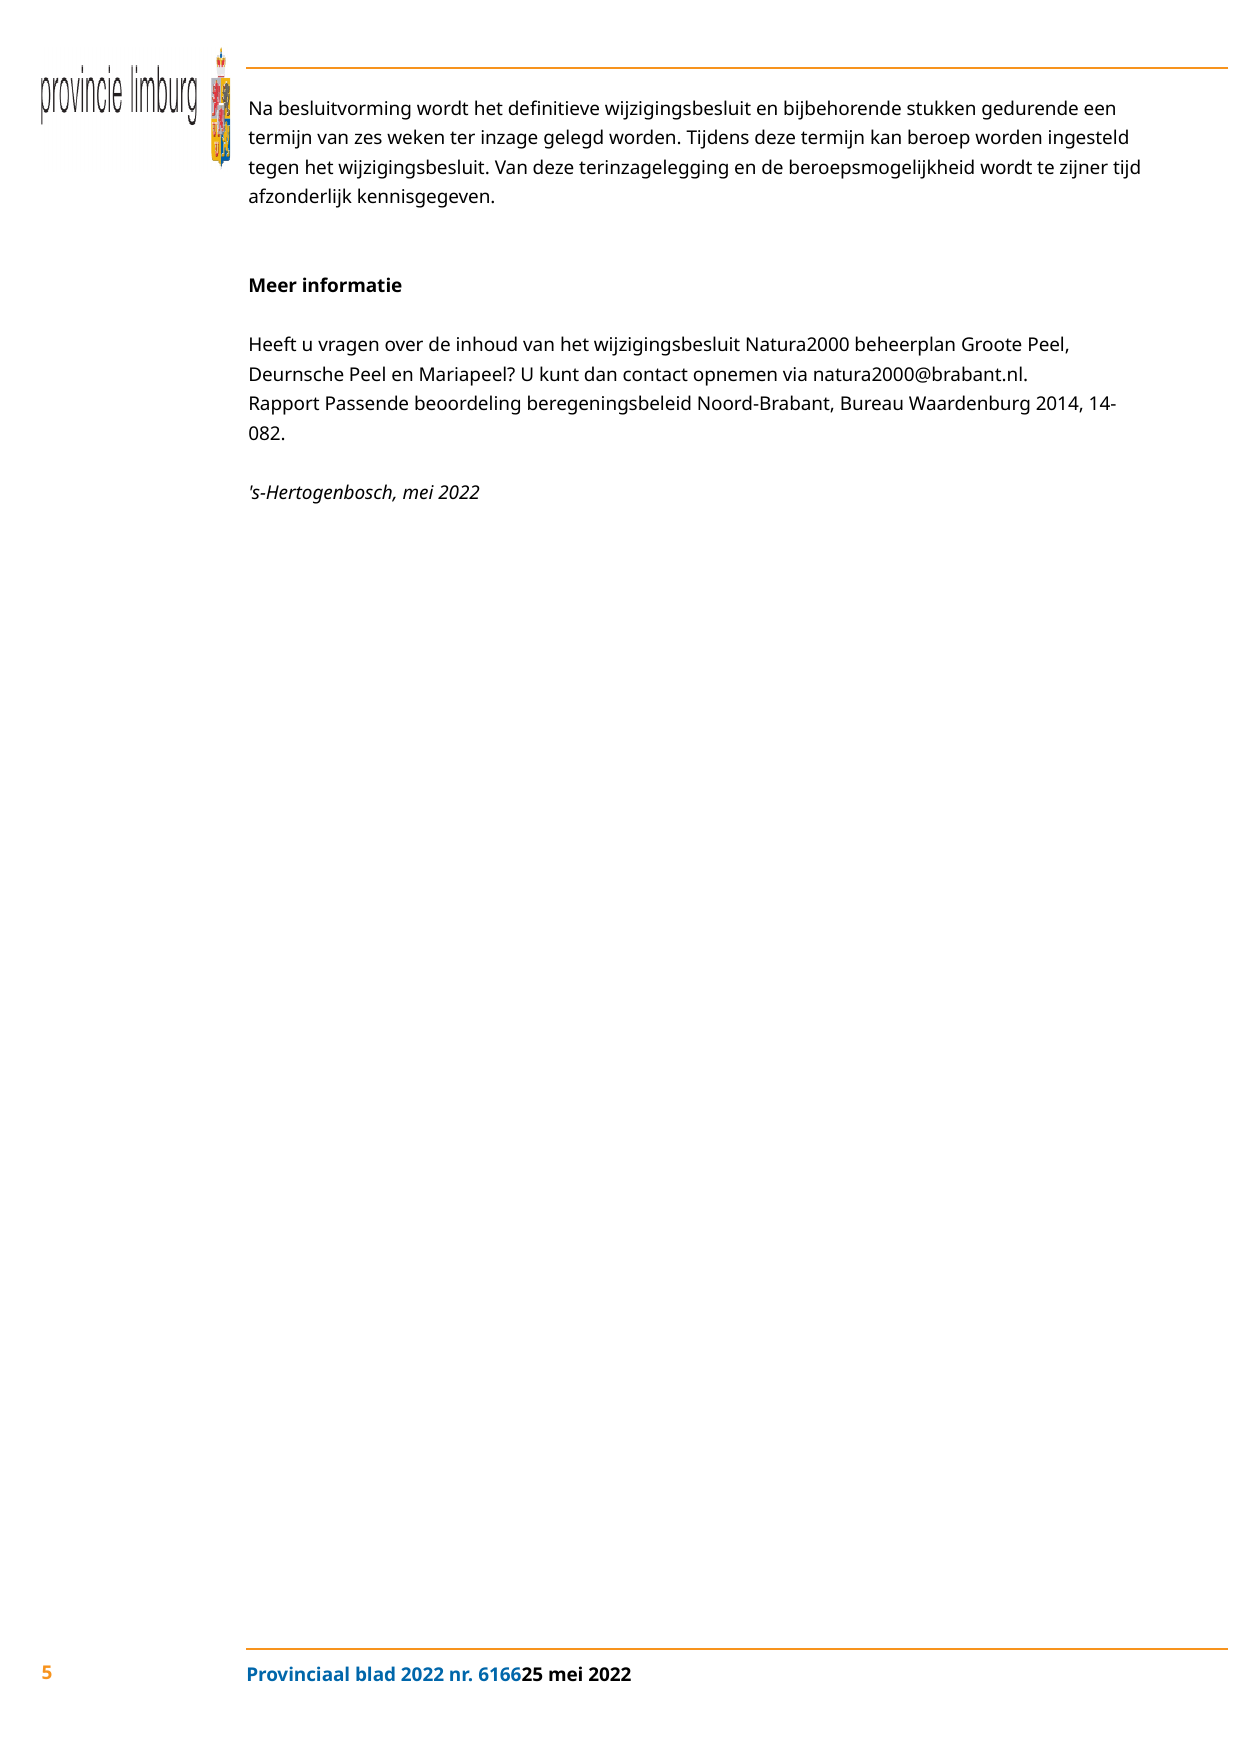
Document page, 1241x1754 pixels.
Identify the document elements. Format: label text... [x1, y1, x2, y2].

text Meer informatie [248, 272, 1152, 298]
picture [41, 47, 231, 172]
text Heeft u vragen over de inhoud van het wijzigingsbesluit Natura2000 beheerplan Groote Peel, Deurnsche Peel en Mariapeel? U kunt dan contact opnemen via natura2000@brabant.nl. [248, 331, 1152, 387]
text Rapport Passende beoordeling beregeningsbeleid Noord-Brabant, Bureau Waardenburg 2014, 14-082. [248, 391, 1152, 446]
text Na besluitvorming wordt het definitieve wijzigingsbesluit en bijbehorende stukken gedurende een termijn van zes weken ter inzage gelegd worden. Tijdens deze termijn kan beroep worden ingesteld tegen het wijzigingsbesluit. Van deze terinzagelegging en de beroepsmogelijkheid wordt te zijner tijd afzonderlijk kennisgegeven. [248, 95, 1152, 209]
text 's-Hertogenbosch, mei 2022 [248, 479, 1152, 505]
